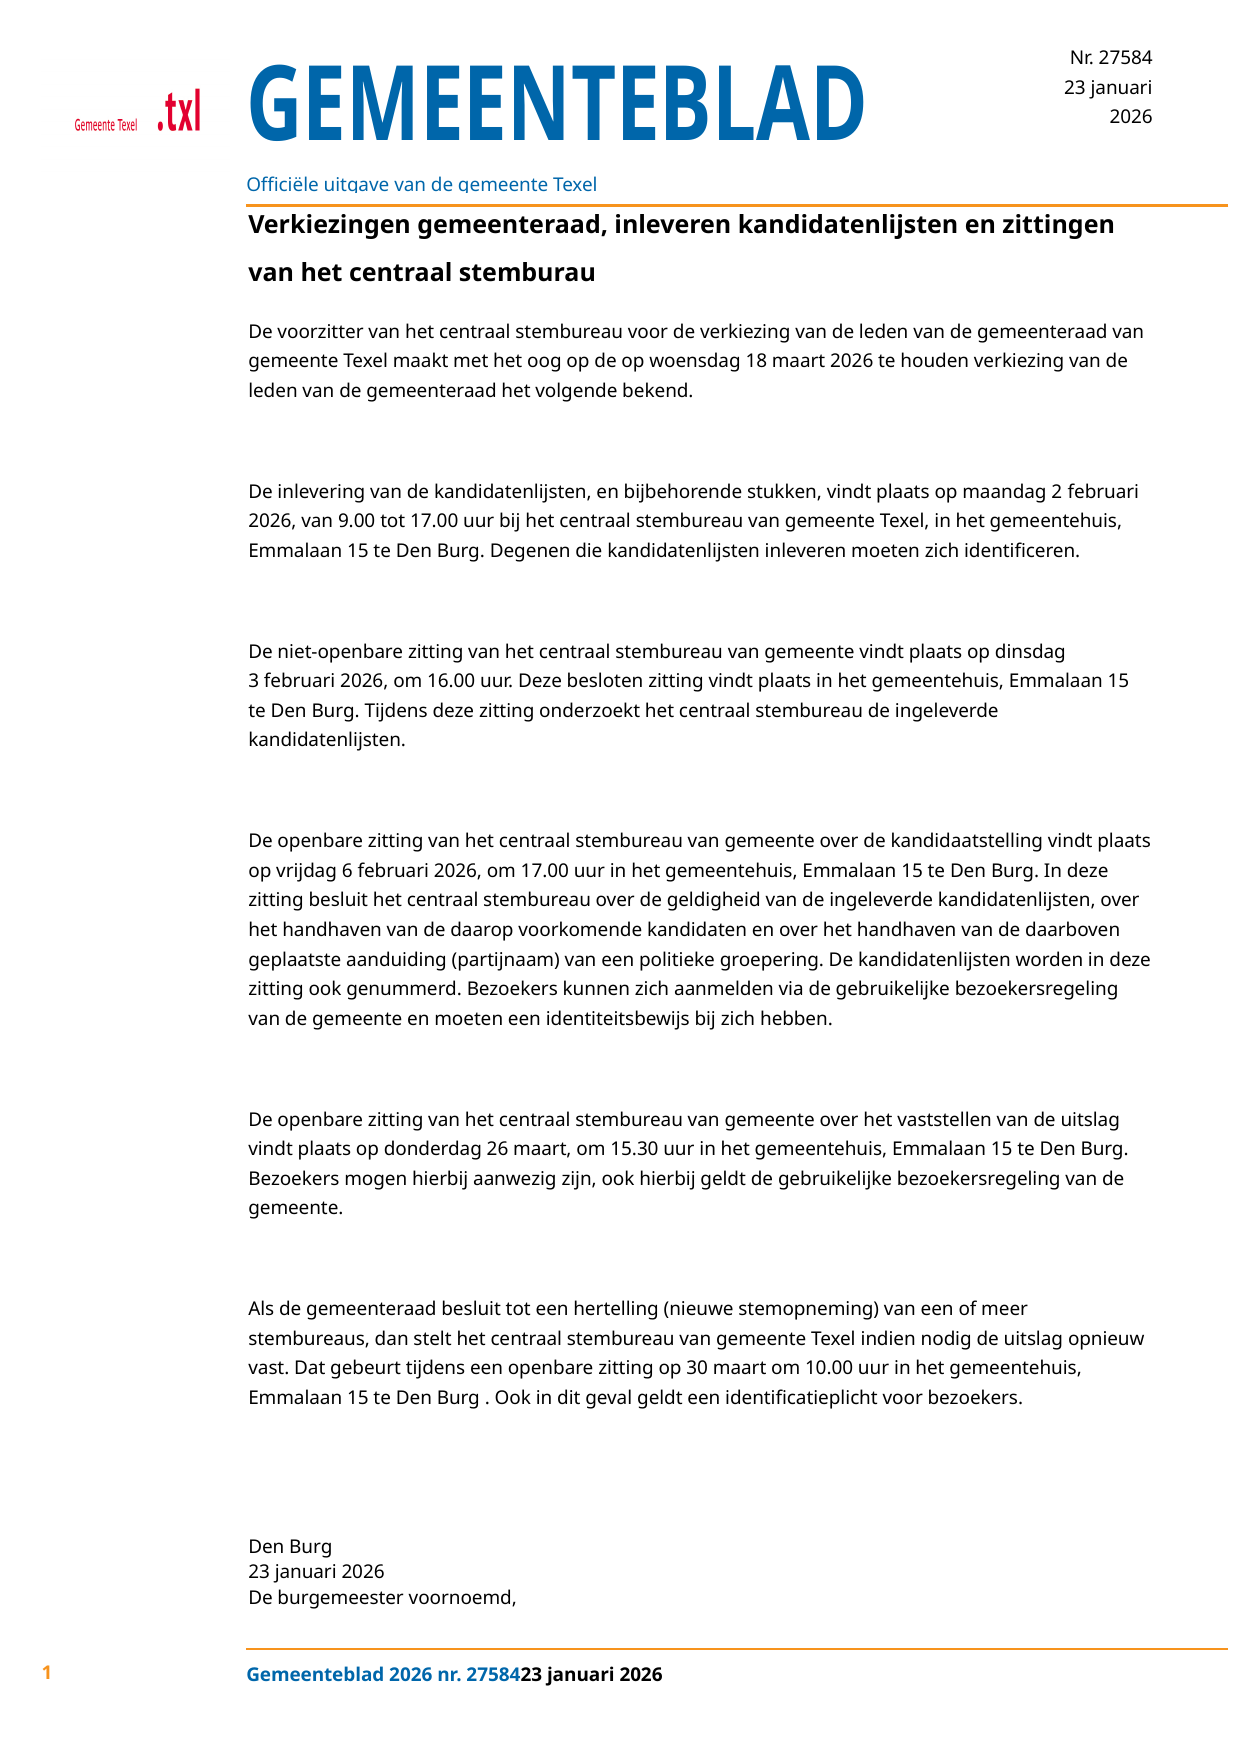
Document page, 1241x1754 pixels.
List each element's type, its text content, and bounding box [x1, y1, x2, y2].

text Den Burg [248, 1533, 1152, 1558]
picture [41, 47, 231, 172]
text De openbare zitting van het centraal stembureau van gemeente over het vaststellen van de uitslag vindt plaats op donderdag 26 maart, om 15.30 uur in het gemeentehuis, Emmalaan 15 te Den Burg. Bezoekers mogen hierbij aanwezig zijn, ook hierbij geldt de gebruikelijke bezoekersregeling van de gemeente. [248, 1106, 1152, 1220]
text De burgemeester voornoemd, [248, 1584, 1152, 1610]
text De voorzitter van het centraal stembureau voor de verkiezing van de leden van de gemeenteraad van gemeente Texel maakt met het oog op de op woensdag 18 maart 2026 te houden verkiezing van de leden van de gemeenteraad het volgende bekend. [248, 318, 1152, 403]
text Verkiezingen gemeenteraad, inleveren kandidatenlijsten en zittingen van het centraal stemburau [248, 207, 1152, 288]
text De openbare zitting van het centraal stembureau van gemeente over de kandidaatstelling vindt plaats op vrijdag 6 februari 2026, om 17.00 uur in het gemeentehuis, Emmalaan 15 te Den Burg. In deze zitting besluit het centraal stembureau over de geldigheid van de ingeleverde kandidatenlijsten, over het handhaven van de daarop voorkomende kandidaten en over het handhaven van de daarboven geplaatste aanduiding (partijnaam) van een politieke groepering. De kandidatenlijsten worden in deze zitting ook genummerd. Bezoekers kunnen zich aanmelden via de gebruikelijke bezoekersregeling van de gemeente en moeten een identiteitsbewijs bij zich hebben. [248, 827, 1152, 1031]
text 23 januari 2026 [248, 1558, 1152, 1584]
text Als de gemeenteraad besluit tot een hertelling (nieuwe stemopneming) van een of meer stembureaus, dan stelt het centraal stembureau van gemeente Texel indien nodig de uitslag opnieuw vast. Dat gebeurt tijdens een openbare zitting op 30 maart om 10.00 uur in het gemeentehuis, Emmalaan 15 te Den Burg . Ook in dit geval geldt een identificatieplicht voor bezoekers. [248, 1295, 1152, 1410]
text De inlevering van de kandidatenlijsten, en bijbehorende stukken, vindt plaats op maandag 2 februari 2026, van 9.00 tot 17.00 uur bij het centraal stembureau van gemeente Texel, in het gemeentehuis, Emmalaan 15 te Den Burg. Degenen die kandidatenlijsten inleveren moeten zich identificeren. [248, 478, 1152, 563]
text De niet-openbare zitting van het centraal stembureau van gemeente vindt plaats op dinsdag 3 februari 2026, om 16.00 uur. Deze besloten zitting vindt plaats in het gemeentehuis, Emmalaan 15 te Den Burg. Tijdens deze zitting onderzoekt het centraal stembureau de ingeleverde kandidatenlijsten. [248, 638, 1152, 752]
